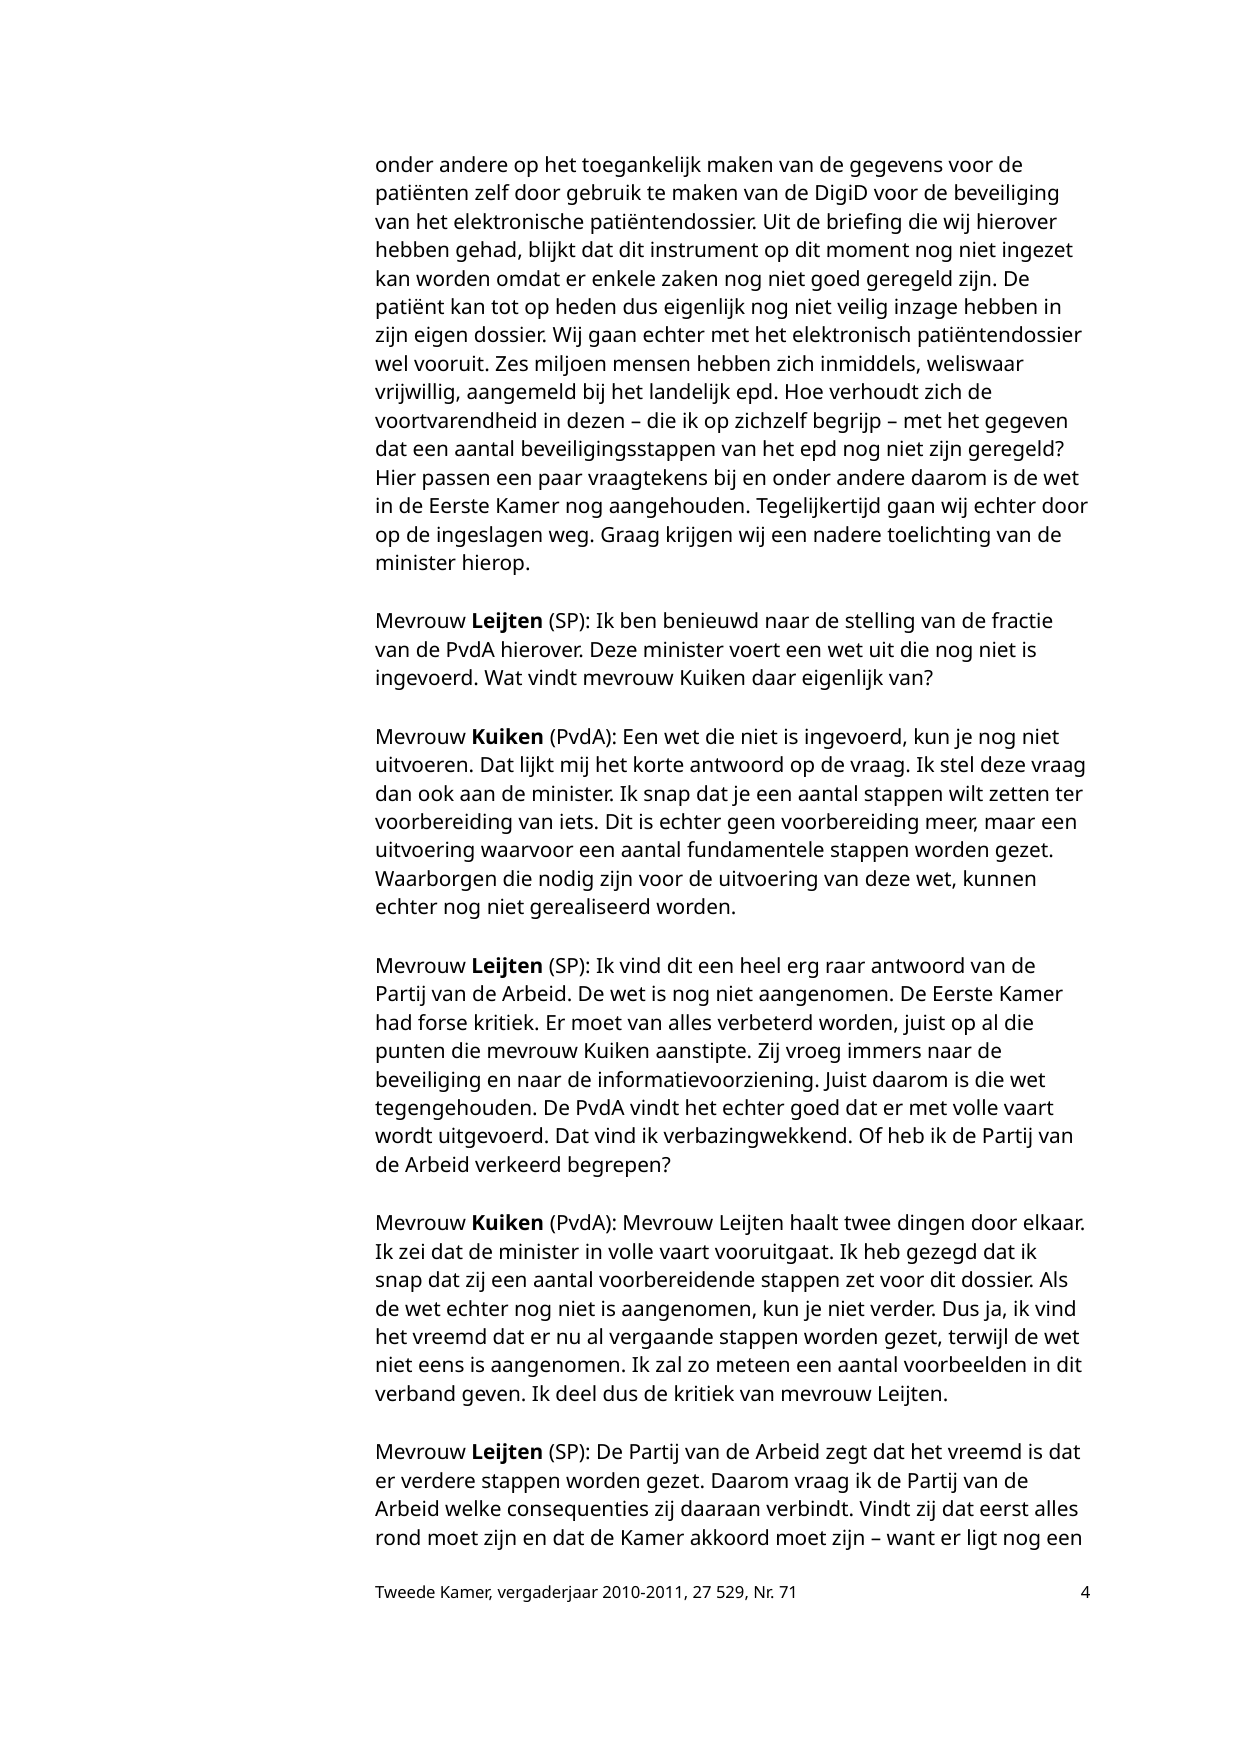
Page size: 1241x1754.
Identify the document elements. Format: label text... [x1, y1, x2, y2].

text onder andere op het toegankelijk maken van de gegevens voor de patiënten zelf door gebruik te maken van de DigiD voor de beveiliging van het elektronische patiëntendossier. Uit de briefing die wij hierover hebben gehad, blijkt dat dit instrument op dit moment nog niet ingezet kan worden omdat er enkele zaken nog niet goed geregeld zijn. De patiënt kan tot op heden dus eigenlijk nog niet veilig inzage hebben in zijn eigen dossier. Wij gaan echter met het elektronisch patiëntendossier wel vooruit. Zes miljoen mensen hebben zich inmiddels, weliswaar vrijwillig, aangemeld bij het landelijk epd. Hoe verhoudt zich de voortvarendheid in dezen – die ik op zichzelf begrijp – met het gegeven dat een aantal beveiligingsstappen van het epd nog niet zijn geregeld? Hier passen een paar vraagtekens bij en onder andere daarom is de wet in de Eerste Kamer nog aangehouden. Tegelijkertijd gaan wij echter door op de ingeslagen weg. Graag krijgen wij een nadere toelichting van de minister hierop. [375, 150, 1090, 577]
text Mevrouw Leijten (SP): Ik vind dit een heel erg raar antwoord van de Partij van de Arbeid. De wet is nog niet aangenomen. De Eerste Kamer had forse kritiek. Er moet van alles verbeterd worden, juist op al die punten die mevrouw Kuiken aanstipte. Zij vroeg immers naar de beveiliging en naar de informatievoorziening. Juist daarom is die wet tegengehouden. De PvdA vindt het echter goed dat er met volle vaart wordt uitgevoerd. Dat vind ik verbazingwekkend. Of heb ik de Partij van de Arbeid verkeerd begrepen? [375, 951, 1090, 1178]
text Mevrouw Kuiken (PvdA): Mevrouw Leijten haalt twee dingen door elkaar. Ik zei dat de minister in volle vaart vooruitgaat. Ik heb gezegd dat ik snap dat zij een aantal voorbereidende stappen zet voor dit dossier. Als de wet echter nog niet is aangenomen, kun je niet verder. Dus ja, ik vind het vreemd dat er nu al vergaande stappen worden gezet, terwijl de wet niet eens is aangenomen. Ik zal zo meteen een aantal voorbeelden in dit verband geven. Ik deel dus de kritiek van mevrouw Leijten. [375, 1208, 1090, 1407]
text Mevrouw Kuiken (PvdA): Een wet die niet is ingevoerd, kun je nog niet uitvoeren. Dat lijkt mij het korte antwoord op de vraag. Ik stel deze vraag dan ook aan de minister. Ik snap dat je een aantal stappen wilt zetten ter voorbereiding van iets. Dit is echter geen voorbereiding meer, maar een uitvoering waarvoor een aantal fundamentele stappen worden gezet. Waarborgen die nodig zijn voor de uitvoering van deze wet, kunnen echter nog niet gerealiseerd worden. [375, 722, 1090, 921]
text Mevrouw Leijten (SP): De Partij van de Arbeid zegt dat het vreemd is dat er verdere stappen worden gezet. Daarom vraag ik de Partij van de Arbeid welke consequenties zij daaraan verbindt. Vindt zij dat eerst alles rond moet zijn en dat de Kamer akkoord moet zijn – want er ligt nog een [375, 1437, 1090, 1551]
text Mevrouw Leijten (SP): Ik ben benieuwd naar de stelling van de fractie van de PvdA hierover. Deze minister voert een wet uit die nog niet is ingevoerd. Wat vindt mevrouw Kuiken daar eigenlijk van? [375, 607, 1090, 692]
